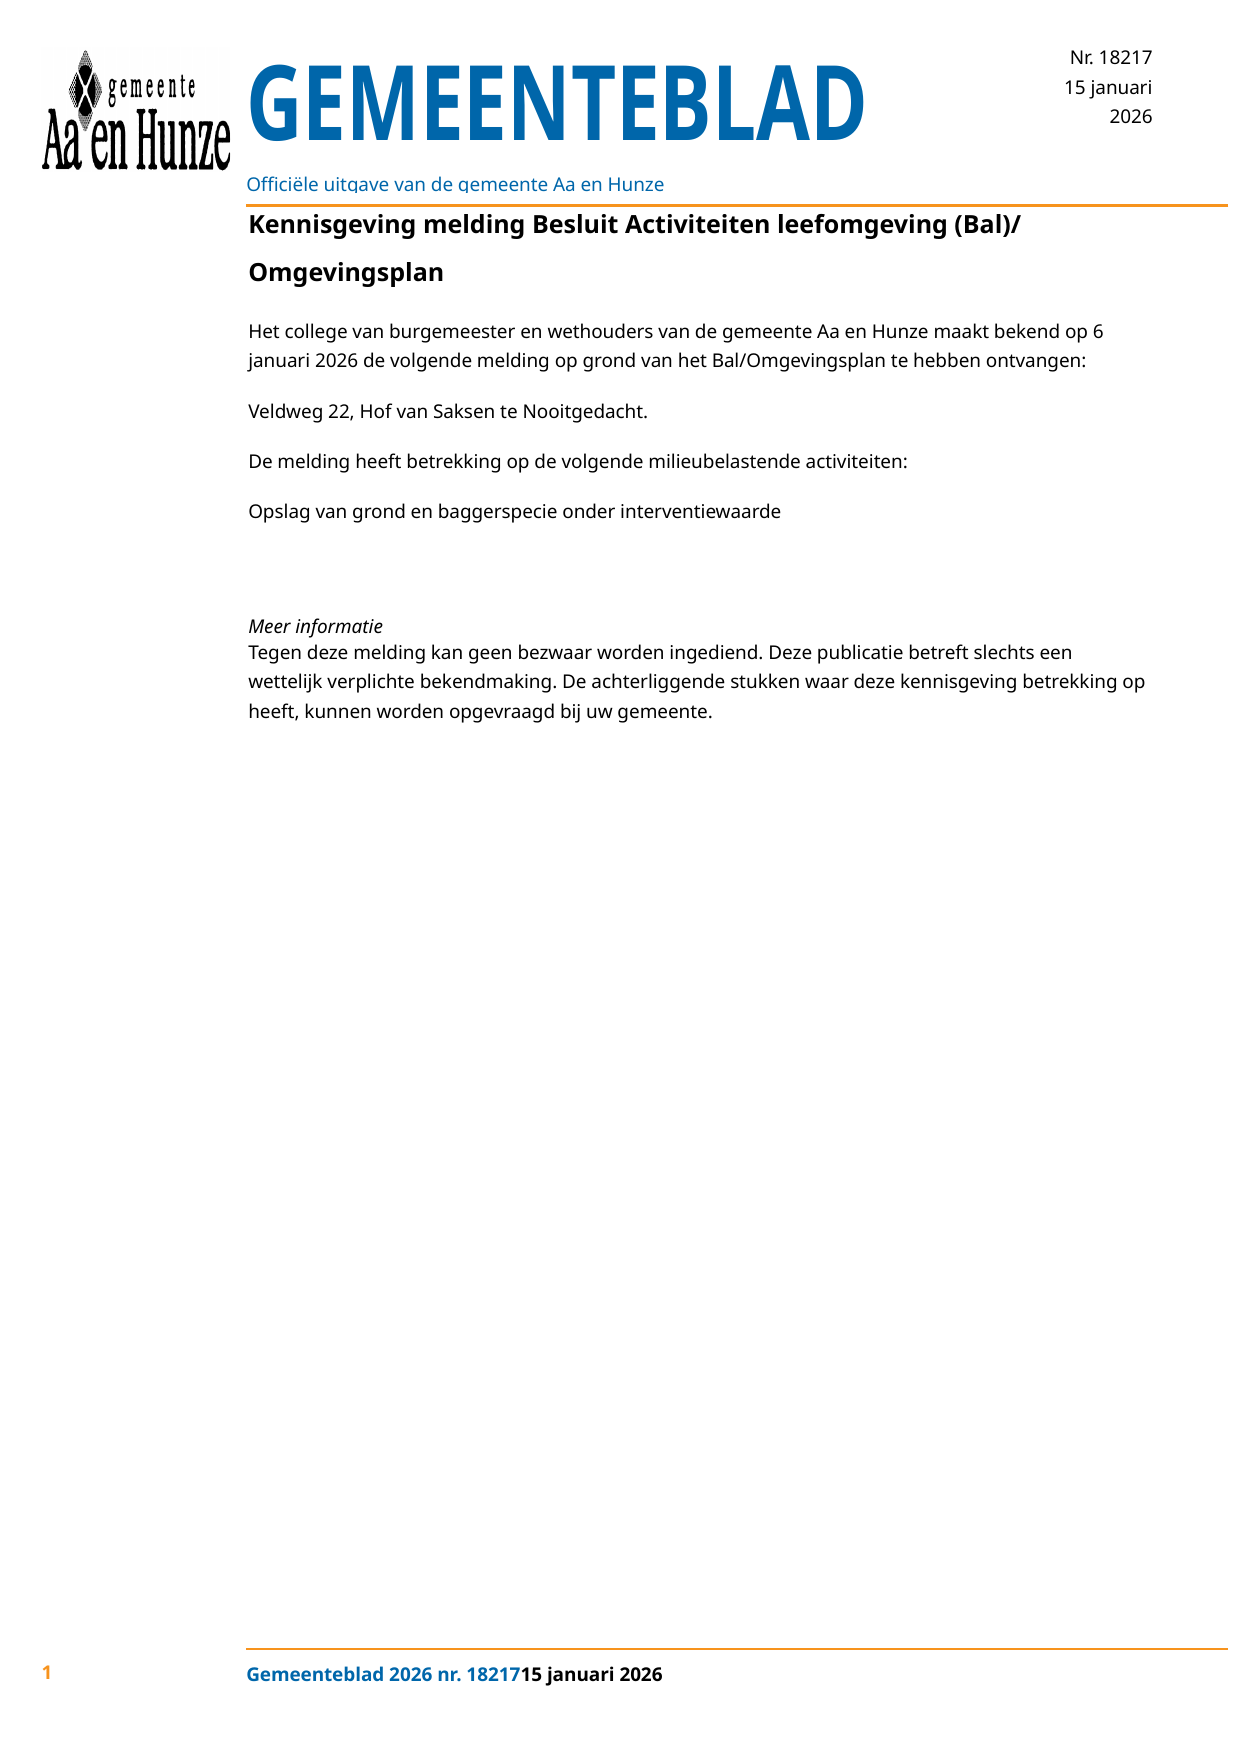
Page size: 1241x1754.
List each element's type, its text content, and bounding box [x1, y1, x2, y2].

text De melding heeft betrekking op de volgende milieubelastende activiteiten: [248, 448, 1152, 474]
text Meer informatie [248, 613, 1152, 639]
text Tegen deze melding kan geen bezwaar worden ingediend. Deze publicatie betreft slechts een wettelijk verplichte bekendmaking. De achterliggende stukken waar deze kennisgeving betrekking op heeft, kunnen worden opgevraagd bij uw gemeente. [248, 639, 1152, 724]
picture [41, 47, 231, 172]
text Het college van burgemeester en wethouders van de gemeente Aa en Hunze maakt bekend op 6 januari 2026 de volgende melding op grond van het Bal/Omgevingsplan te hebben ontvangen: [248, 318, 1152, 373]
text Veldweg 22, Hof van Saksen te Nooitgedacht. [248, 398, 1152, 424]
text Kennisgeving melding Besluit Activiteiten leefomgeving (Bal)/ Omgevingsplan [248, 207, 1152, 288]
text Opslag van grond en baggerspecie onder interventiewaarde [248, 499, 1152, 524]
